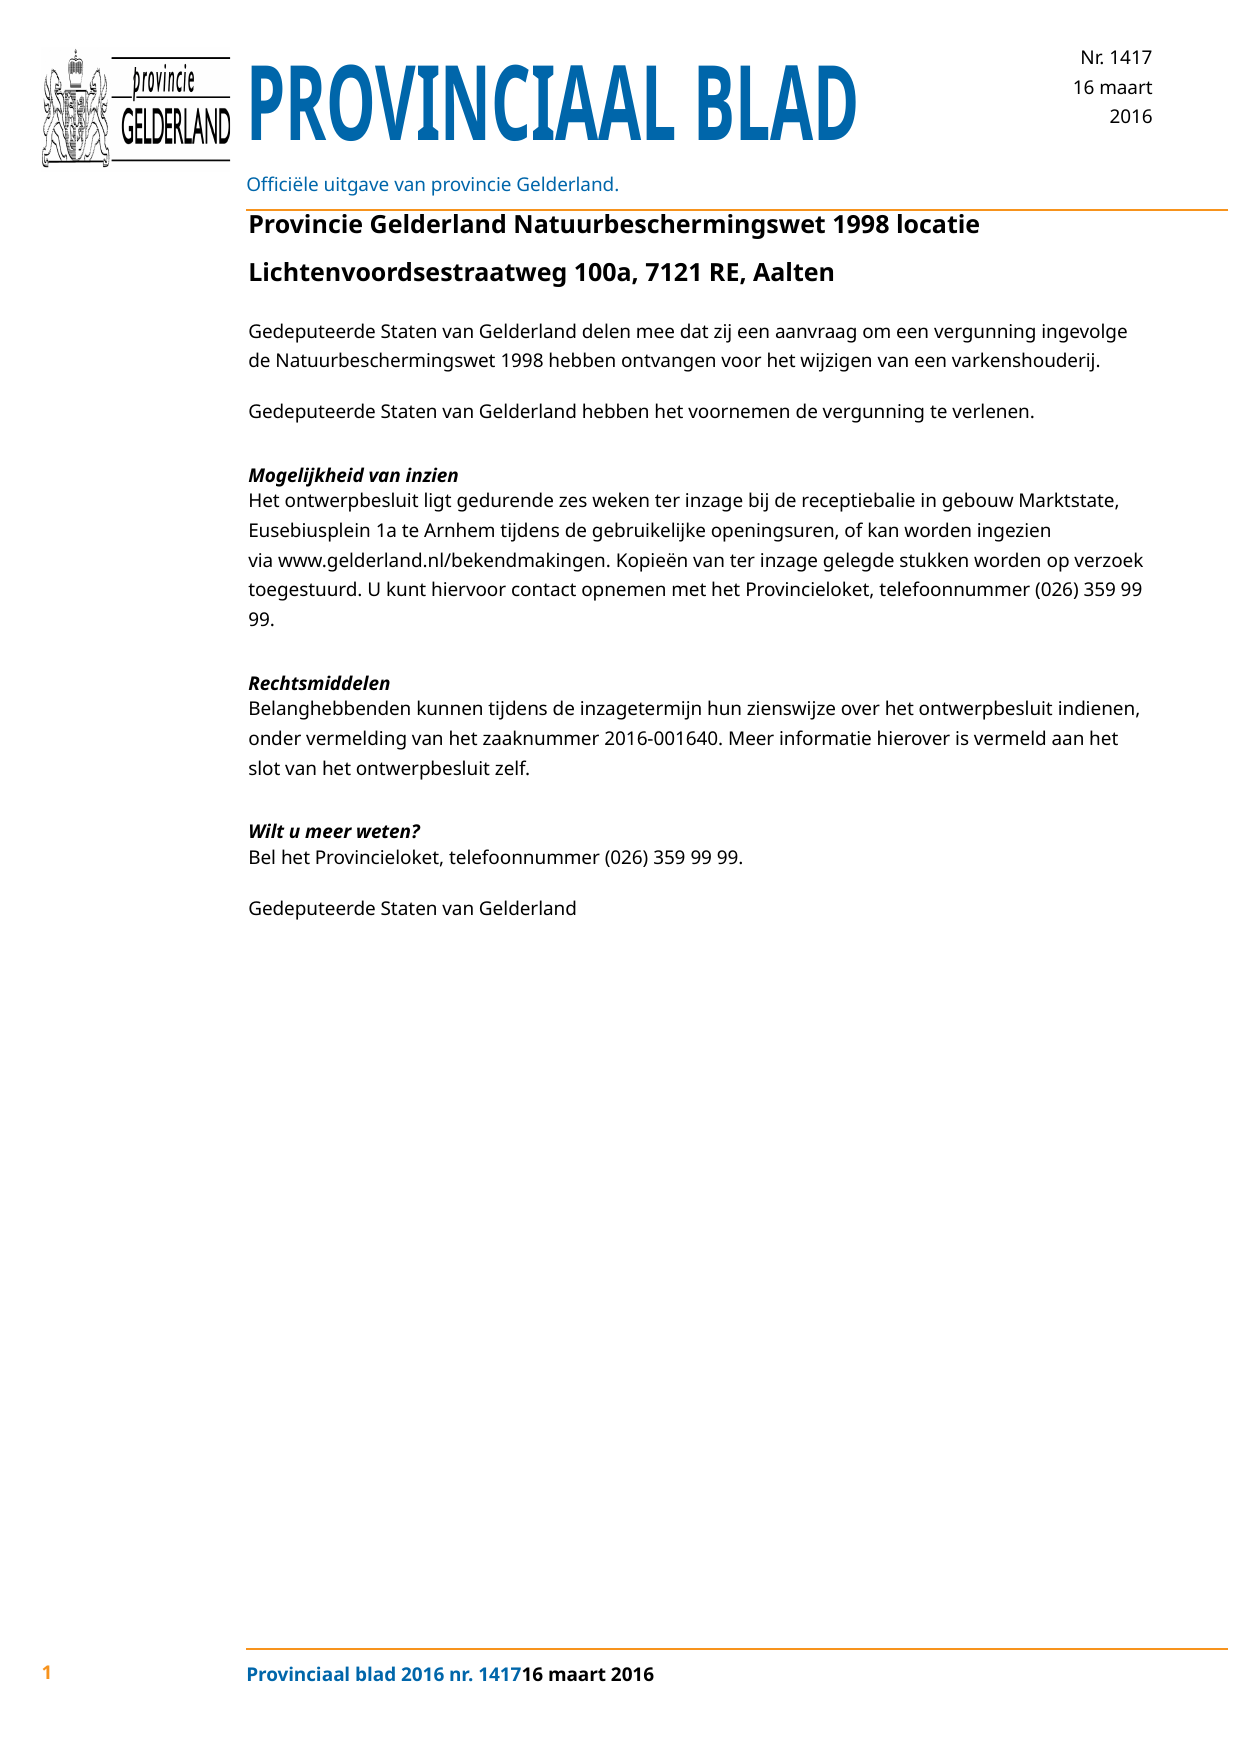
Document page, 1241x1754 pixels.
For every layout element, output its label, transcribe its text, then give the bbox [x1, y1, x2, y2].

text Provincie Gelderland Natuurbeschermingswet 1998 locatie Lichtenvoordsestraatweg 100a, 7121 RE, Aalten [248, 211, 1152, 288]
text Gedeputeerde Staten van Gelderland hebben het voornemen de vergunning te verlenen. [248, 398, 1152, 424]
text Mogelijkheid van inzien [248, 462, 1152, 488]
picture [41, 47, 231, 172]
text Belanghebbenden kunnen tijdens de inzagetermijn hun zienswijze over het ontwerpbesluit indienen, onder vermelding van het zaaknummer 2016-001640. Meer informatie hierover is vermeld aan het slot van het ontwerpbesluit zelf. [248, 696, 1152, 781]
text Wilt u meer weten? [248, 819, 1152, 844]
text Gedeputeerde Staten van Gelderland [248, 895, 1152, 921]
text Het ontwerpbesluit ligt gedurende zes weken ter inzage bij de receptiebalie in gebouw Marktstate, Eusebiusplein 1a te Arnhem tijdens de gebruikelijke openingsuren, of kan worden ingezien via www.gelderland.nl/bekendmakingen. Kopieën van ter inzage gelegde stukken worden op verzoek toegestuurd. U kunt hiervoor contact opnemen met het Provincieloket, telefoonnummer (026) 359 99 99. [248, 488, 1152, 632]
text Bel het Provincieloket, telefoonnummer (026) 359 99 99. [248, 844, 1152, 870]
text Rechtsmiddelen [248, 670, 1152, 696]
text Gedeputeerde Staten van Gelderland delen mee dat zij een aanvraag om een vergunning ingevolge de Natuurbeschermingswet 1998 hebben ontvangen voor het wijzigen van een varkenshouderij. [248, 318, 1152, 373]
